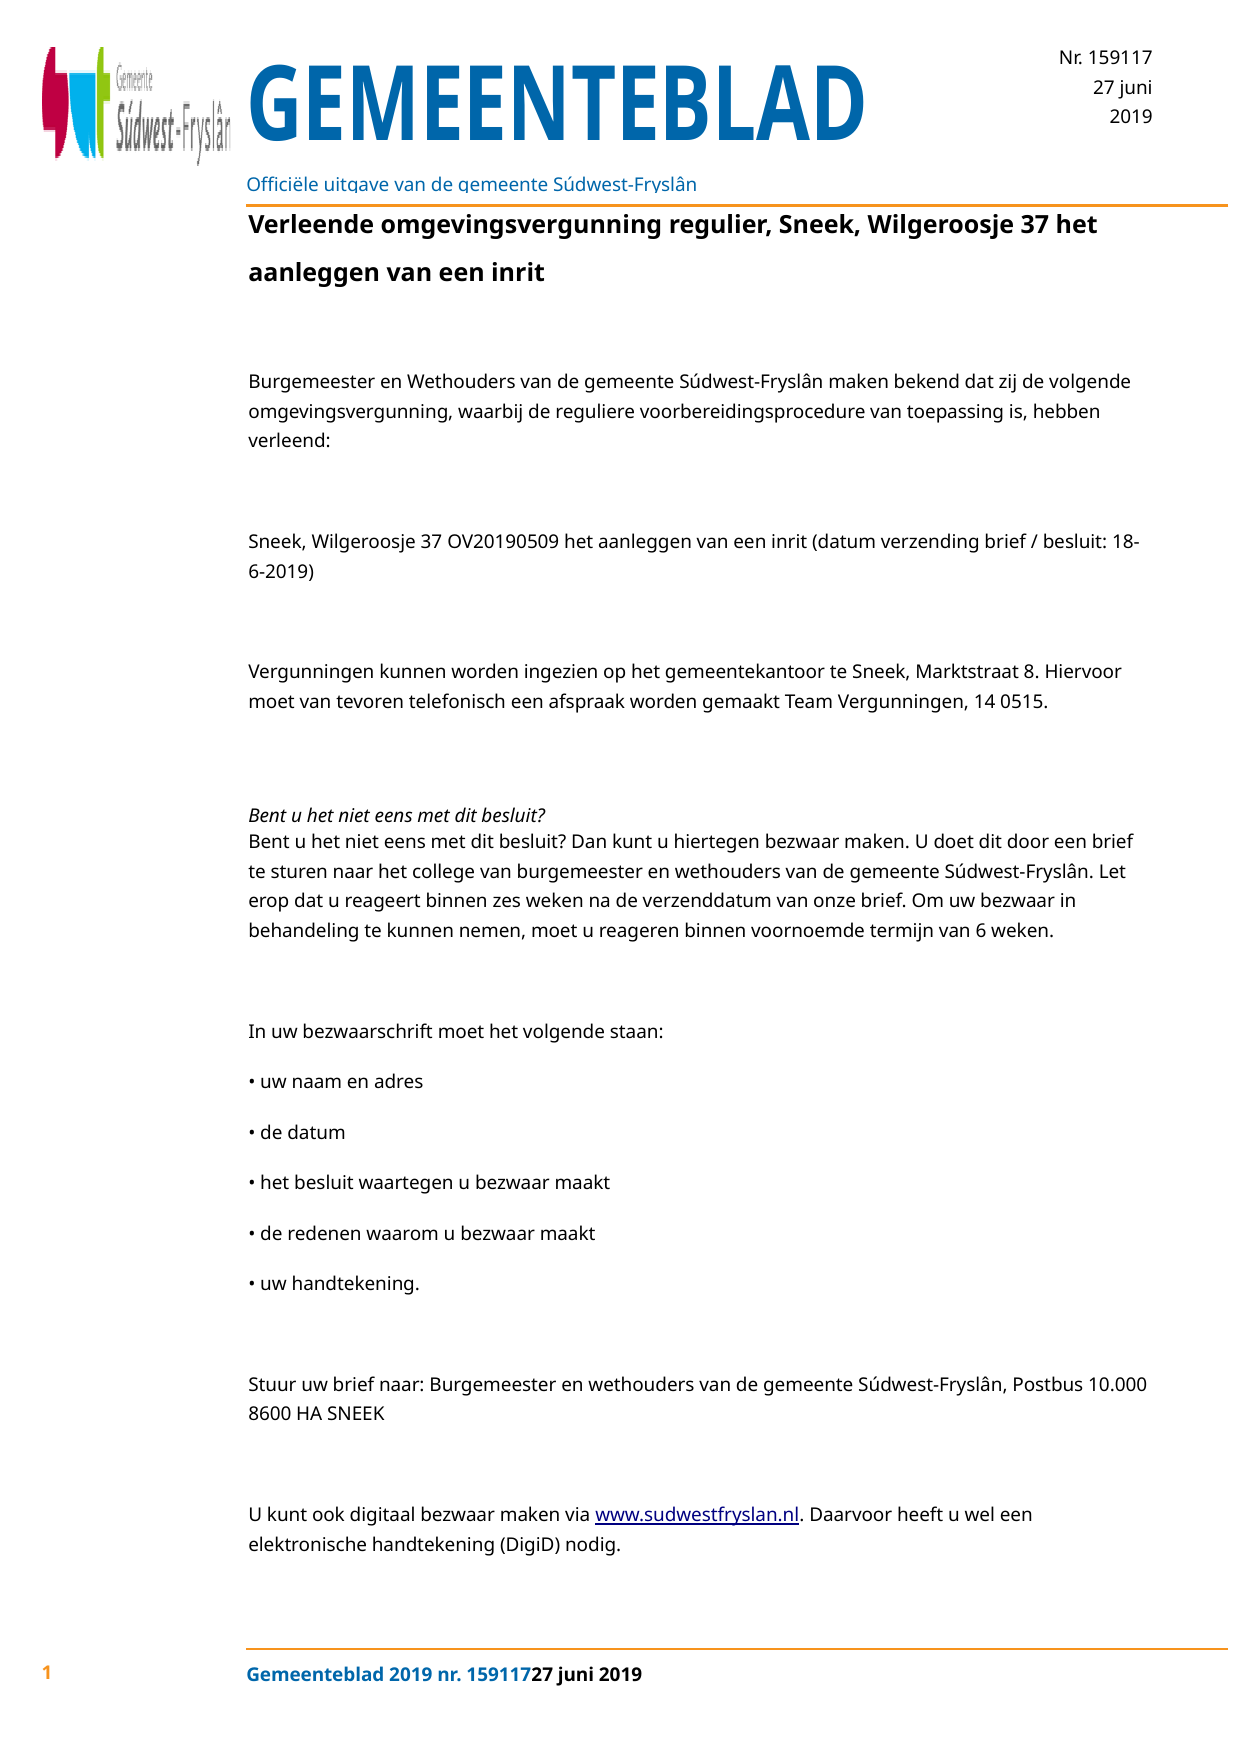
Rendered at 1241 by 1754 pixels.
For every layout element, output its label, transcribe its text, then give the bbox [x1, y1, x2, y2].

text • de datum [248, 1119, 1152, 1144]
text • uw naam en adres [248, 1068, 1152, 1094]
text Bent u het niet eens met dit besluit? [248, 803, 1152, 828]
text U kunt ook digitaal bezwaar maken via www.sudwestfryslan.nl. Daarvoor heeft u wel een elektronische handtekening (DigiD) nodig. [248, 1501, 1152, 1557]
picture [41, 47, 231, 172]
text Bent u het niet eens met dit besluit? Dan kunt u hiertegen bezwaar maken. U doet dit door een brief te sturen naar het college van burgemeester en wethouders van de gemeente Súdwest-Fryslân. Let erop dat u reageert binnen zes weken na de verzenddatum van onze brief. Om uw bezwaar in behandeling te kunnen nemen, moet u reageren binnen voornoemde termijn van 6 weken. [248, 828, 1152, 943]
text Burgemeester en Wethouders van de gemeente Súdwest-Fryslân maken bekend dat zij de volgende omgevingsvergunning, waarbij de reguliere voorbereidingsprocedure van toepassing is, hebben verleend: [248, 368, 1152, 453]
text In uw bezwaarschrift moet het volgende staan: [248, 1018, 1152, 1044]
text Verleende omgevingsvergunning regulier, Sneek, Wilgeroosje 37 het aanleggen van een inrit [248, 207, 1152, 288]
text Vergunningen kunnen worden ingezien op het gemeentekantoor te Sneek, Marktstraat 8. Hiervoor moet van tevoren telefonisch een afspraak worden gemaakt Team Vergunningen, 14 0515. [248, 659, 1152, 714]
text Sneek, Wilgeroosje 37 OV20190509 het aanleggen van een inrit (datum verzending brief / besluit: 18-6-2019) [248, 528, 1152, 584]
text • uw handtekening. [248, 1270, 1152, 1296]
text • de redenen waarom u bezwaar maakt [248, 1220, 1152, 1245]
text Stuur uw brief naar: Burgemeester en wethouders van de gemeente Súdwest-Fryslân, Postbus 10.000 8600 HA SNEEK [248, 1371, 1152, 1426]
text • het besluit waartegen u bezwaar maakt [248, 1169, 1152, 1195]
